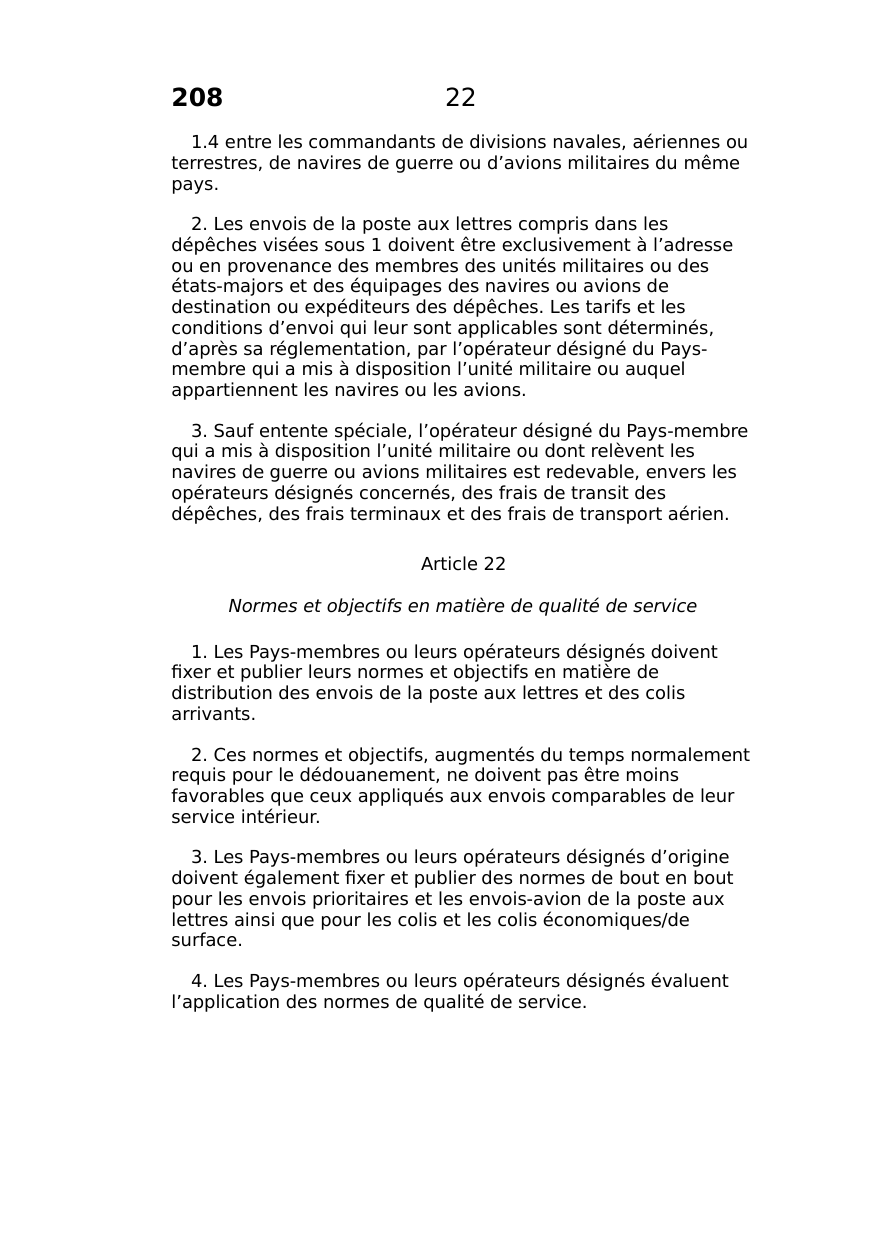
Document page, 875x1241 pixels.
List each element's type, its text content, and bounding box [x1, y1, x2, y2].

text 3. Les Pays-membres ou leurs opérateurs désignés d’origine doivent également fixer et publier des normes de bout en bout pour les envois prioritaires et les envois-avion de la poste aux lettres ainsi que pour les colis et les colis économiques/de surface. [171, 847, 756, 951]
text 1.4 entre les commandants de divisions navales, aériennes ou terrestres, de navires de guerre ou d’avions militaires du même pays. [171, 132, 756, 194]
text 3. Sauf entente spéciale, l’opérateur désigné du Pays-membre qui a mis à disposition l’unité militaire ou dont relèvent les navires de guerre ou avions militaires est redevable, envers les opérateurs désignés concernés, des frais de transit des dépêches, des frais terminaux et des frais de transport aérien. [171, 421, 756, 524]
subtitle Article 22 Normes et objectifs en matière de qualité de service [171, 554, 756, 616]
text 4. Les Pays-membres ou leurs opérateurs désignés évaluent l’application des normes de qualité de service. [171, 971, 756, 1012]
text 1. Les Pays-membres ou leurs opérateurs désignés doivent fixer et publier leurs normes et objectifs en matière de distribution des envois de la poste aux lettres et des colis arrivants. [171, 641, 756, 724]
text 2. Les envois de la poste aux lettres compris dans les dépêches visées sous 1 doivent être exclusivement à l’adresse ou en provenance des membres des unités militaires ou des états-majors et des équipages des navires ou avions de destination ou expéditeurs des dépêches. Les tarifs et les conditions d’envoi qui leur sont applicables sont déterminés, d’après sa réglementation, par l’opérateur désigné du Pays-membre qui a mis à disposition l’unité militaire ou auquel appartiennent les navires ou les avions. [171, 214, 756, 401]
text 2. Ces normes et objectifs, augmentés du temps normalement requis pour le dédouanement, ne doivent pas être moins favorables que ceux appliqués aux envois comparables de leur service intérieur. [171, 744, 756, 827]
